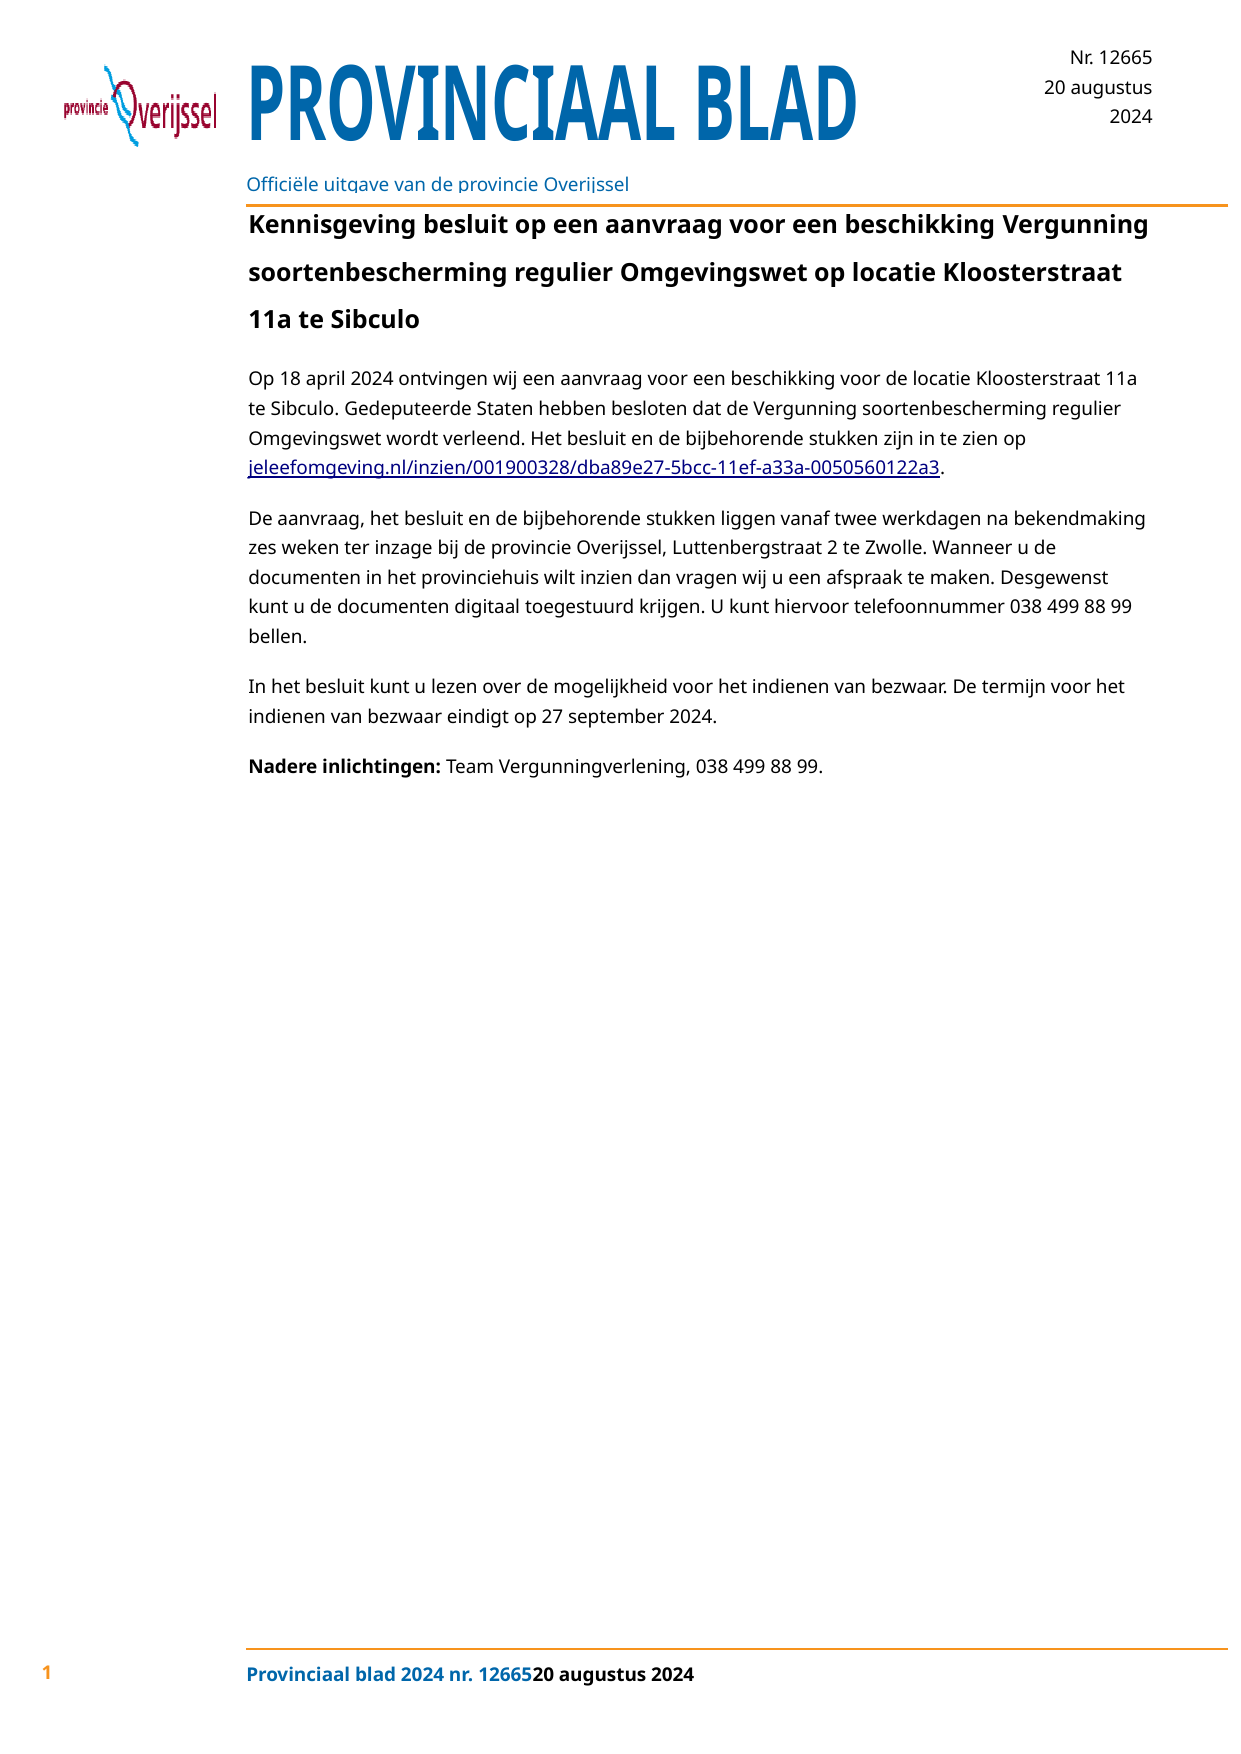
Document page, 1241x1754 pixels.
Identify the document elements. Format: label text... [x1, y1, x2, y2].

text Kennisgeving besluit op een aanvraag voor een beschikking Vergunning soortenbescherming regulier Omgevingswet op locatie Kloosterstraat 11a te Sibculo [248, 207, 1152, 336]
text In het besluit kunt u lezen over de mogelijkheid voor het indienen van bezwaar. De termijn voor het indienen van bezwaar eindigt op 27 september 2024. [248, 673, 1152, 729]
text Op 18 april 2024 ontvingen wij een aanvraag voor een beschikking voor de locatie Kloosterstraat 11a te Sibculo. Gedeputeerde Staten hebben besloten dat de Vergunning soortenbescherming regulier Omgevingswet wordt verleend. Het besluit en de bijbehorende stukken zijn in te zien op jeleefomgeving.nl/inzien/001900328/dba89e27-5bcc-11ef-a33a-0050560122a3. [248, 366, 1152, 480]
text De aanvraag, het besluit en de bijbehorende stukken liggen vanaf twee werkdagen na bekendmaking zes weken ter inzage bij de provincie Overijssel, Luttenbergstraat 2 te Zwolle. Wanneer u de documenten in het provinciehuis wilt inzien dan vragen wij u een afspraak te maken. Desgewenst kunt u de documenten digitaal toegestuurd krijgen. U kunt hiervoor telefoonnummer 038 499 88 99 bellen. [248, 505, 1152, 649]
picture [41, 47, 231, 172]
text Nadere inlichtingen: Team Vergunningverlening, 038 499 88 99. [248, 753, 1152, 779]
